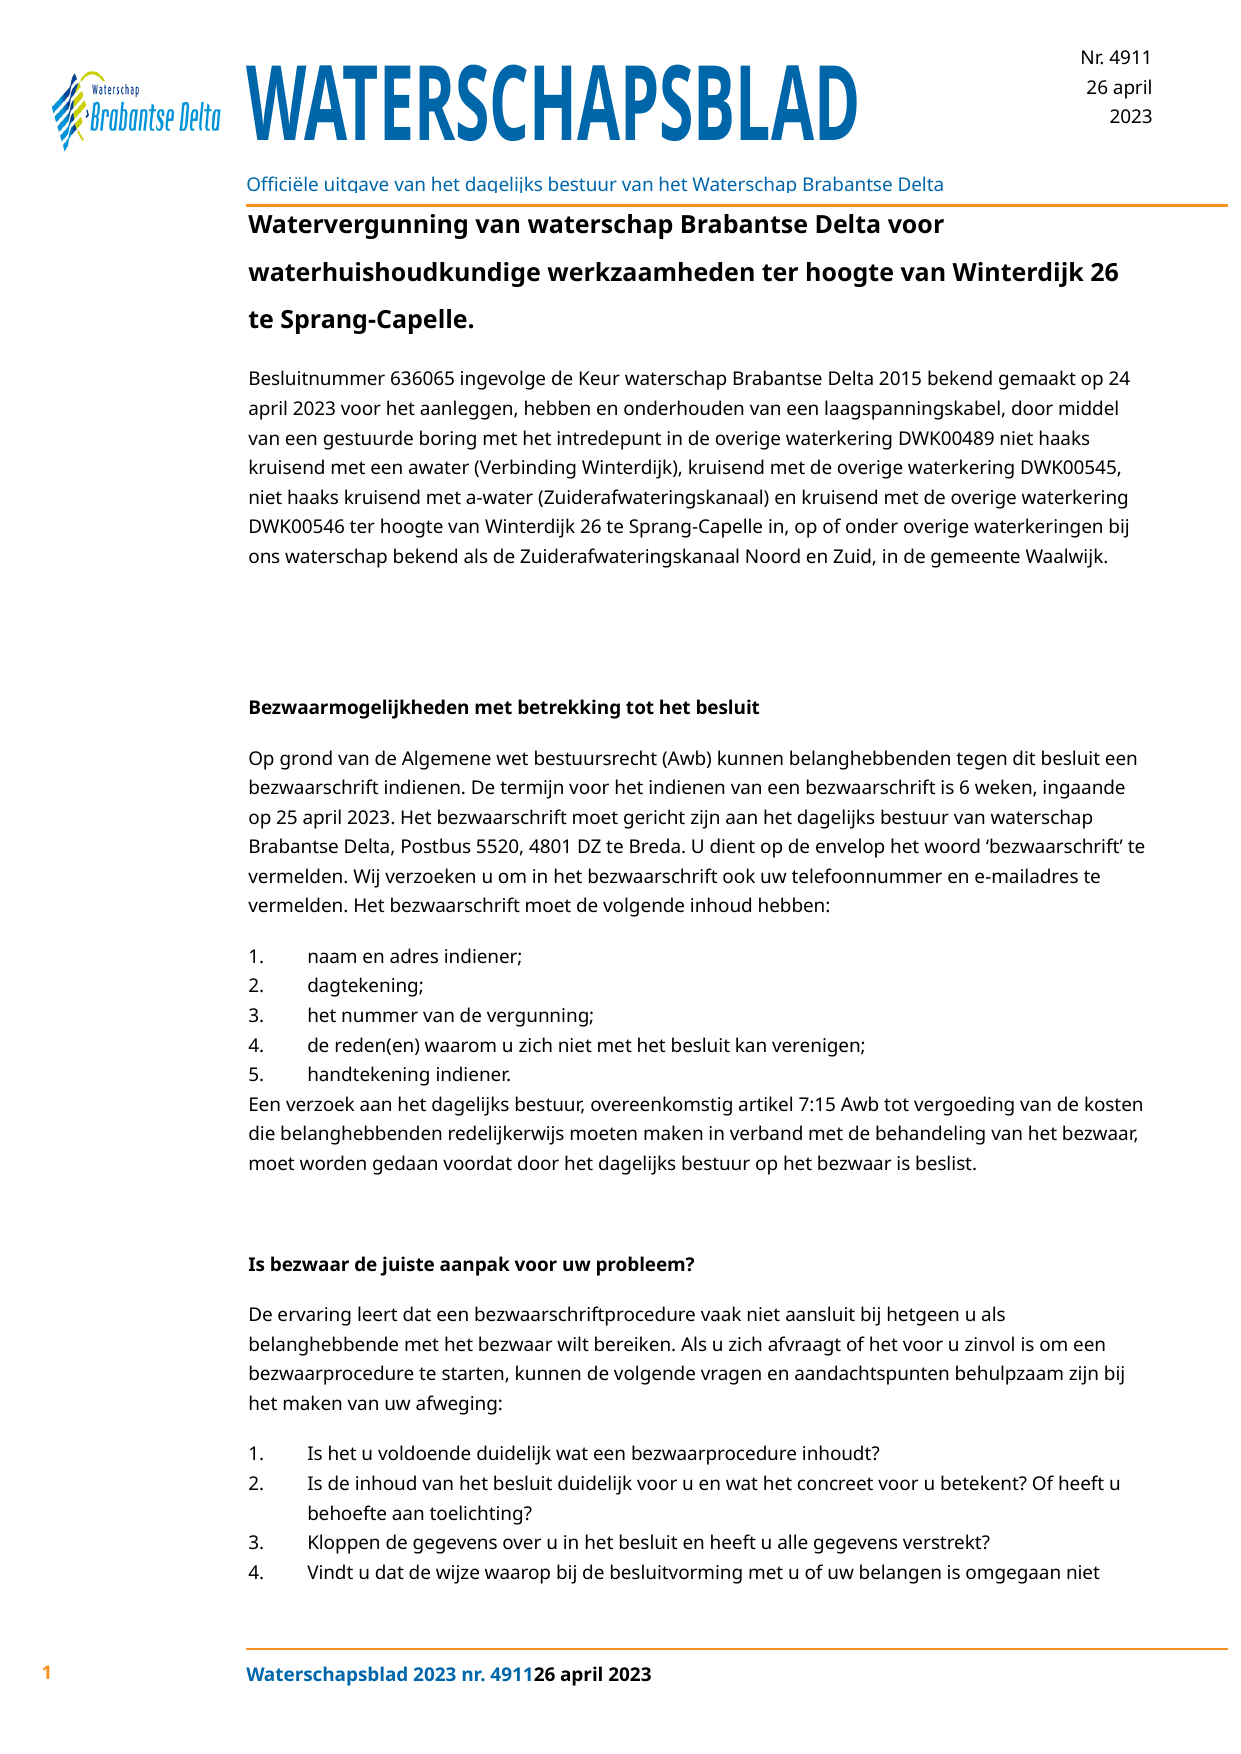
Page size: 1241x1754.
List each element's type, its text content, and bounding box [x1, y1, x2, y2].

list Is het u voldoende duidelijk wat een bezwaarprocedure inhoudt? [248, 1441, 1152, 1466]
text Bezwaarmogelijkheden met betrekking tot het besluit [248, 694, 1152, 720]
text Besluitnummer 636065 ingevolge de Keur waterschap Brabantse Delta 2015 bekend gemaakt op 24 april 2023 voor het aanleggen, hebben en onderhouden van een laagspanningskabel, door middel van een gestuurde boring met het intredepunt in de overige waterkering DWK00489 niet haaks kruisend met een awater (Verbinding Winterdijk), kruisend met de overige waterkering DWK00545, niet haaks kruisend met a-water (Zuiderafwateringskanaal) en kruisend met de overige waterkering DWK00546 ter hoogte van Winterdijk 26 te Sprang-Capelle in, op of onder overige waterkeringen bij ons waterschap bekend als de Zuiderafwateringskanaal Noord en Zuid, in de gemeente Waalwijk. [248, 366, 1152, 569]
text Op grond van de Algemene wet bestuursrecht (Awb) kunnen belanghebbenden tegen dit besluit een bezwaarschrift indienen. De termijn voor het indienen van een bezwaarschrift is 6 weken, ingaande op 25 april 2023. Het bezwaarschrift moet gericht zijn aan het dagelijks bestuur van waterschap Brabantse Delta, Postbus 5520, 4801 DZ te Breda. U dient op de envelop het woord ‘bezwaarschrift’ te vermelden. Wij verzoeken u om in het bezwaarschrift ook uw telefoonnummer en e‑mailadres te vermelden. Het bezwaarschrift moet de volgende inhoud hebben: [248, 745, 1152, 918]
text Watervergunning van waterschap Brabantse Delta voor waterhuishoudkundige werkzaamheden ter hoogte van Winterdijk 26 te Sprang-Capelle. [248, 207, 1152, 336]
list de reden(en) waarom u zich niet met het besluit kan verenigen; [248, 1032, 1152, 1057]
list dagtekening; [248, 973, 1152, 998]
list naam en adres indiener; [248, 943, 1152, 969]
text De ervaring leert dat een bezwaarschriftprocedure vaak niet aansluit bij hetgeen u als belanghebbende met het bezwaar wilt bereiken. Als u zich afvraagt of het voor u zinvol is om een bezwaarprocedure te starten, kunnen de volgende vragen en aandachtspunten behulpzaam zijn bij het maken van uw afweging: [248, 1301, 1152, 1416]
list Vindt u dat de wijze waarop bij de besluitvorming met u of uw belangen is omgegaan niet [248, 1559, 1152, 1584]
list Kloppen de gegevens over u in het besluit en heeft u alle gegevens verstrekt? [248, 1529, 1152, 1555]
list het nummer van de vergunning; [248, 1002, 1152, 1028]
list handtekening indiener. [248, 1061, 1152, 1087]
list Is de inhoud van het besluit duidelijk voor u en wat het concreet voor u betekent? Of heeft u behoefte aan toelichting? [248, 1470, 1152, 1525]
text Is bezwaar de juiste aanpak voor uw probleem? [248, 1251, 1152, 1277]
text Een verzoek aan het dagelijks bestuur, overeenkomstig artikel 7:15 Awb tot vergoeding van de kosten die belanghebbenden redelijkerwijs moeten maken in verband met de behandeling van het bezwaar, moet worden gedaan voordat door het dagelijks bestuur op het bezwaar is beslist. [248, 1091, 1152, 1176]
picture [41, 47, 231, 172]
